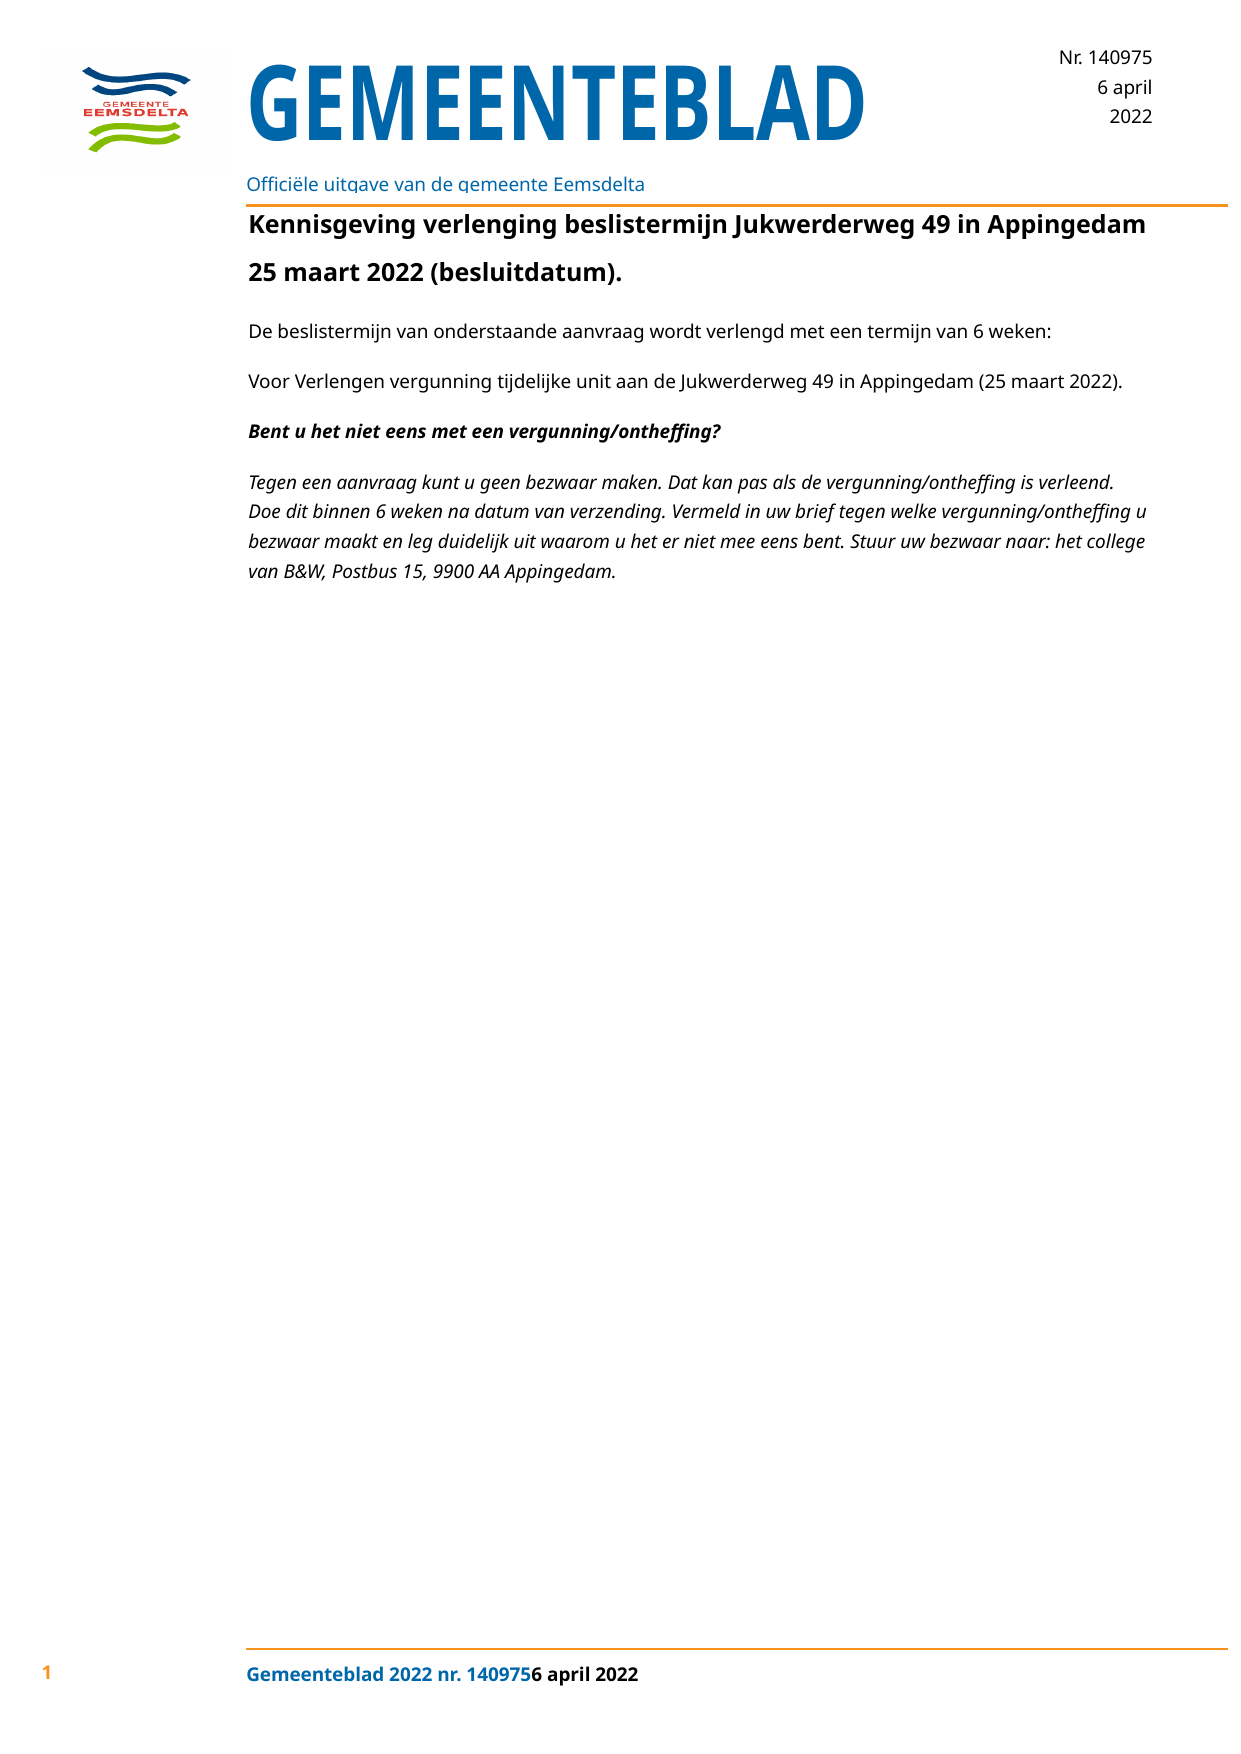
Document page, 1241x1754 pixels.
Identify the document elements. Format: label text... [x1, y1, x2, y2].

text Bent u het niet eens met een vergunning/ontheffing? [248, 419, 1152, 444]
text Kennisgeving verlenging beslistermijn Jukwerderweg 49 in Appingedam 25 maart 2022 (besluitdatum). [248, 207, 1152, 288]
text De beslistermijn van onderstaande aanvraag wordt verlengd met een termijn van 6 weken: [248, 318, 1152, 344]
picture [41, 47, 231, 172]
text Voor Verlengen vergunning tijdelijke unit aan de Jukwerderweg 49 in Appingedam (25 maart 2022). [248, 368, 1152, 394]
text Tegen een aanvraag kunt u geen bezwaar maken. Dat kan pas als de vergunning/ontheffing is verleend. Doe dit binnen 6 weken na datum van verzending. Vermeld in uw brief tegen welke vergunning/ontheffing u bezwaar maakt en leg duidelijk uit waarom u het er niet mee eens bent. Stuur uw bezwaar naar: het college van B&W, Postbus 15, 9900 AA Appingedam. [248, 469, 1152, 584]
